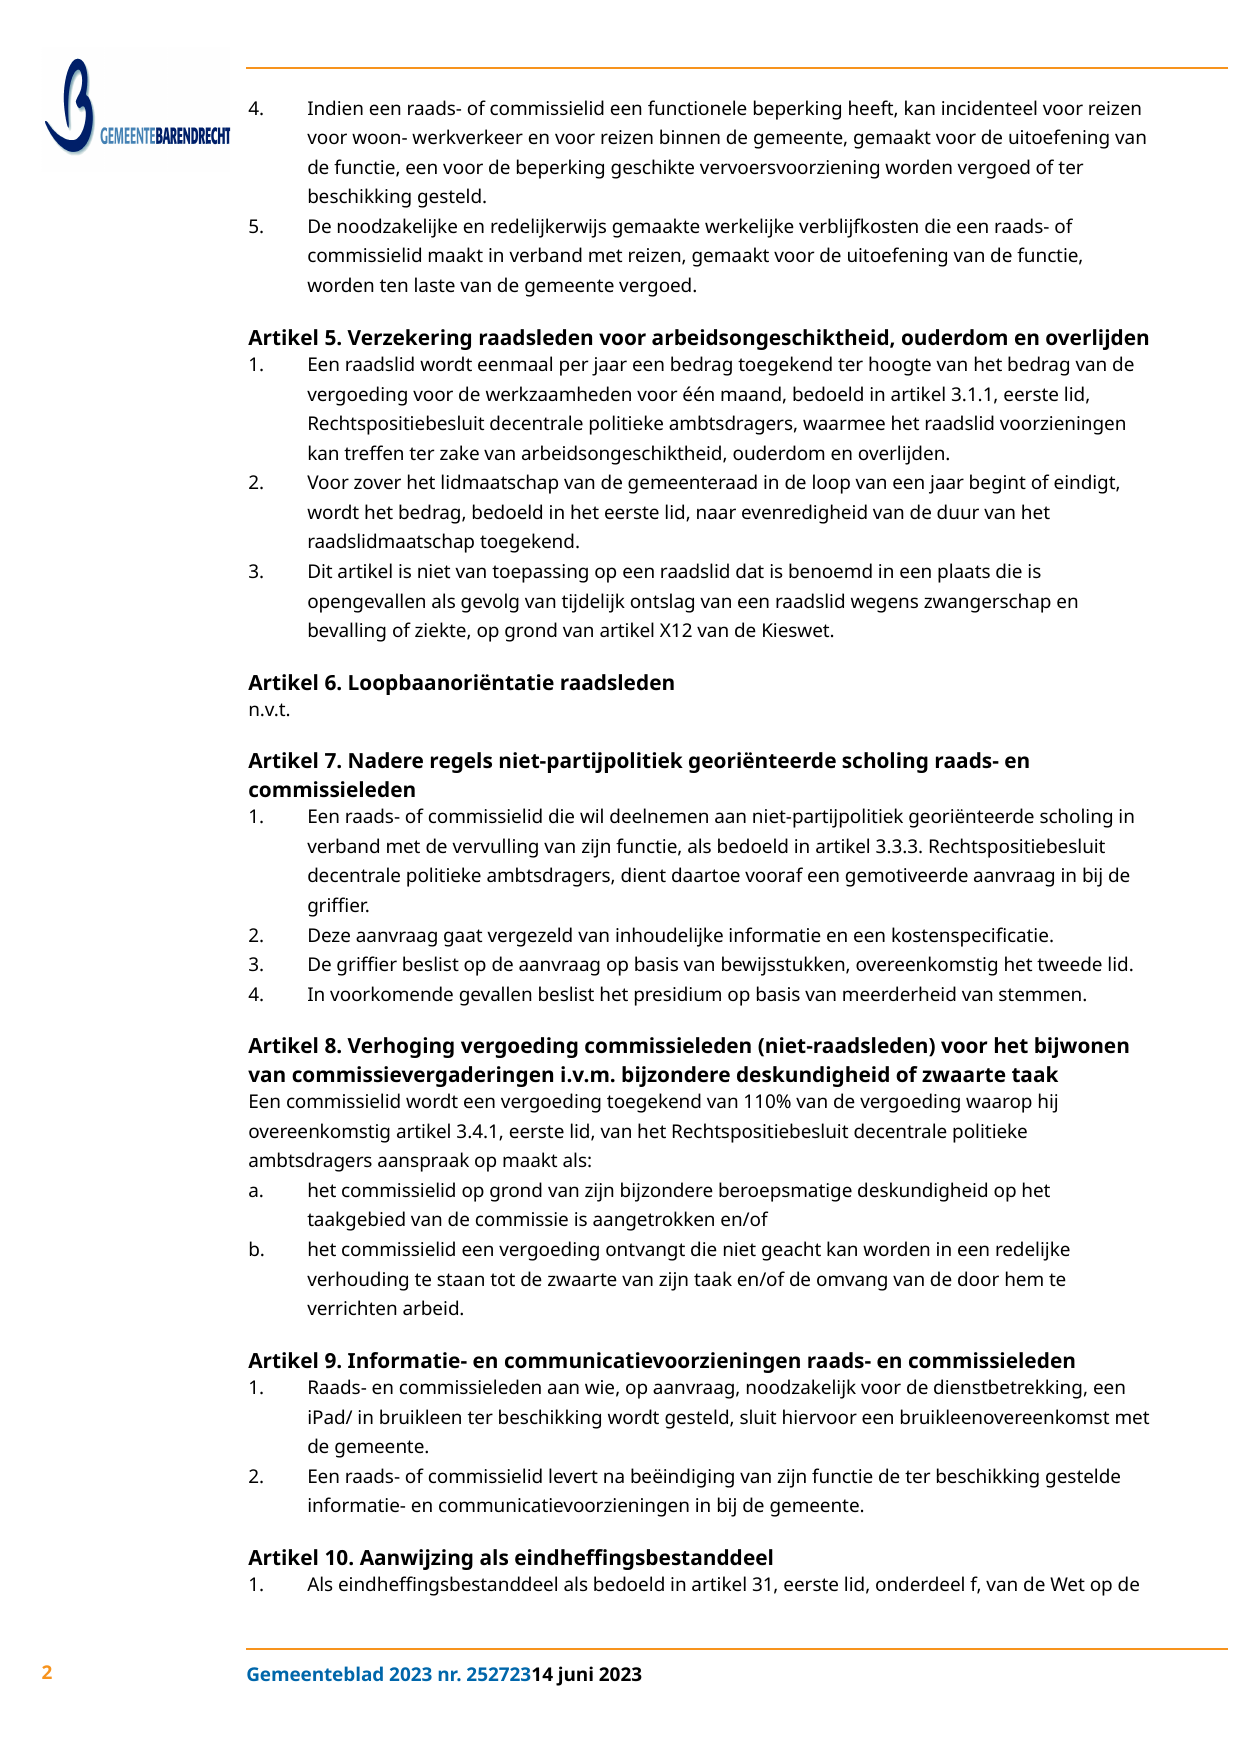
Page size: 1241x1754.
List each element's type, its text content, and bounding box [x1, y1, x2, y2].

list Een raadslid wordt eenmaal per jaar een bedrag toegekend ter hoogte van het bedrag van de vergoeding voor de werkzaamheden voor één maand, bedoeld in artikel 3.1.1, eerste lid, Rechtspositiebesluit decentrale politieke ambtsdragers, waarmee het raadslid voorzieningen kan treffen ter zake van arbeidsongeschiktheid, ouderdom en overlijden. [248, 351, 1152, 466]
text Artikel 9. Informatie- en communicatievoorzieningen raads- en commissieleden [248, 1346, 1152, 1374]
list In voorkomende gevallen beslist het presidium op basis van meerderheid van stemmen. [248, 981, 1152, 1007]
list het commissielid op grond van zijn bijzondere beroepsmatige deskundigheid op het taakgebied van de commissie is aangetrokken en/of [248, 1177, 1152, 1232]
list Indien een raads- of commissielid een functionele beperking heeft, kan incidenteel voor reizen voor woon- werkverkeer en voor reizen binnen de gemeente, gemaakt voor de uitoefening van de functie, een voor de beperking geschikte vervoersvoorziening worden vergoed of ter beschikking gesteld. [248, 95, 1152, 209]
list Een raads- of commissielid levert na beëindiging van zijn functie de ter beschikking gestelde informatie- en communicatievoorzieningen in bij de gemeente. [248, 1463, 1152, 1518]
picture [41, 47, 231, 172]
text Artikel 8. Verhoging vergoeding commissieleden (niet-raadsleden) voor het bijwonen van commissievergaderingen i.v.m. bijzondere deskundigheid of zwaarte taak [248, 1031, 1152, 1088]
text n.v.t. [248, 696, 1152, 722]
text Artikel 5. Verzekering raadsleden voor arbeidsongeschiktheid, ouderdom en overlijden [248, 323, 1152, 351]
list het commissielid een vergoeding ontvangt die niet geacht kan worden in een redelijke verhouding te staan tot de zwaarte van zijn taak en/of de omvang van de door hem te verrichten arbeid. [248, 1236, 1152, 1321]
text Artikel 10. Aanwijzing als eindheffingsbestanddeel [248, 1543, 1152, 1571]
list De noodzakelijke en redelijkerwijs gemaakte werkelijke verblijfkosten die een raads- of commissielid maakt in verband met reizen, gemaakt voor de uitoefening van de functie, worden ten laste van de gemeente vergoed. [248, 213, 1152, 298]
list De griffier beslist op de aanvraag op basis van bewijsstukken, overeenkomstig het tweede lid. [248, 951, 1152, 977]
text Een commissielid wordt een vergoeding toegekend van 110% van de vergoeding waarop hij overeenkomstig artikel 3.4.1, eerste lid, van het Rechtspositiebesluit decentrale politieke ambtsdragers aanspraak op maakt als: [248, 1088, 1152, 1173]
list Dit artikel is niet van toepassing op een raadslid dat is benoemd in een plaats die is opengevallen als gevolg van tijdelijk ontslag van een raadslid wegens zwangerschap en bevalling of ziekte, op grond van artikel X12 van de Kieswet. [248, 558, 1152, 643]
list Raads- en commissieleden aan wie, op aanvraag, noodzakelijk voor de dienstbetrekking, een iPad/ in bruikleen ter beschikking wordt gesteld, sluit hiervoor een bruikleenovereenkomst met de gemeente. [248, 1374, 1152, 1459]
text Artikel 6. Loopbaanoriëntatie raadsleden [248, 668, 1152, 696]
list Als eindheffingsbestanddeel als bedoeld in artikel 31, eerste lid, onderdeel f, van de Wet op de [248, 1571, 1152, 1597]
text Artikel 7. Nadere regels niet-partijpolitiek georiënteerde scholing raads- en commissieleden [248, 747, 1152, 803]
list Voor zover het lidmaatschap van de gemeenteraad in de loop van een jaar begint of eindigt, wordt het bedrag, bedoeld in het eerste lid, naar evenredigheid van de duur van het raadslidmaatschap toegekend. [248, 469, 1152, 554]
list Een raads- of commissielid die wil deelnemen aan niet-partijpolitiek georiënteerde scholing in verband met de vervulling van zijn functie, als bedoeld in artikel 3.3.3. Rechtspositiebesluit decentrale politieke ambtsdragers, dient daartoe vooraf een gemotiveerde aanvraag in bij de griffier. [248, 803, 1152, 918]
list Deze aanvraag gaat vergezeld van inhoudelijke informatie en een kostenspecificatie. [248, 922, 1152, 948]
